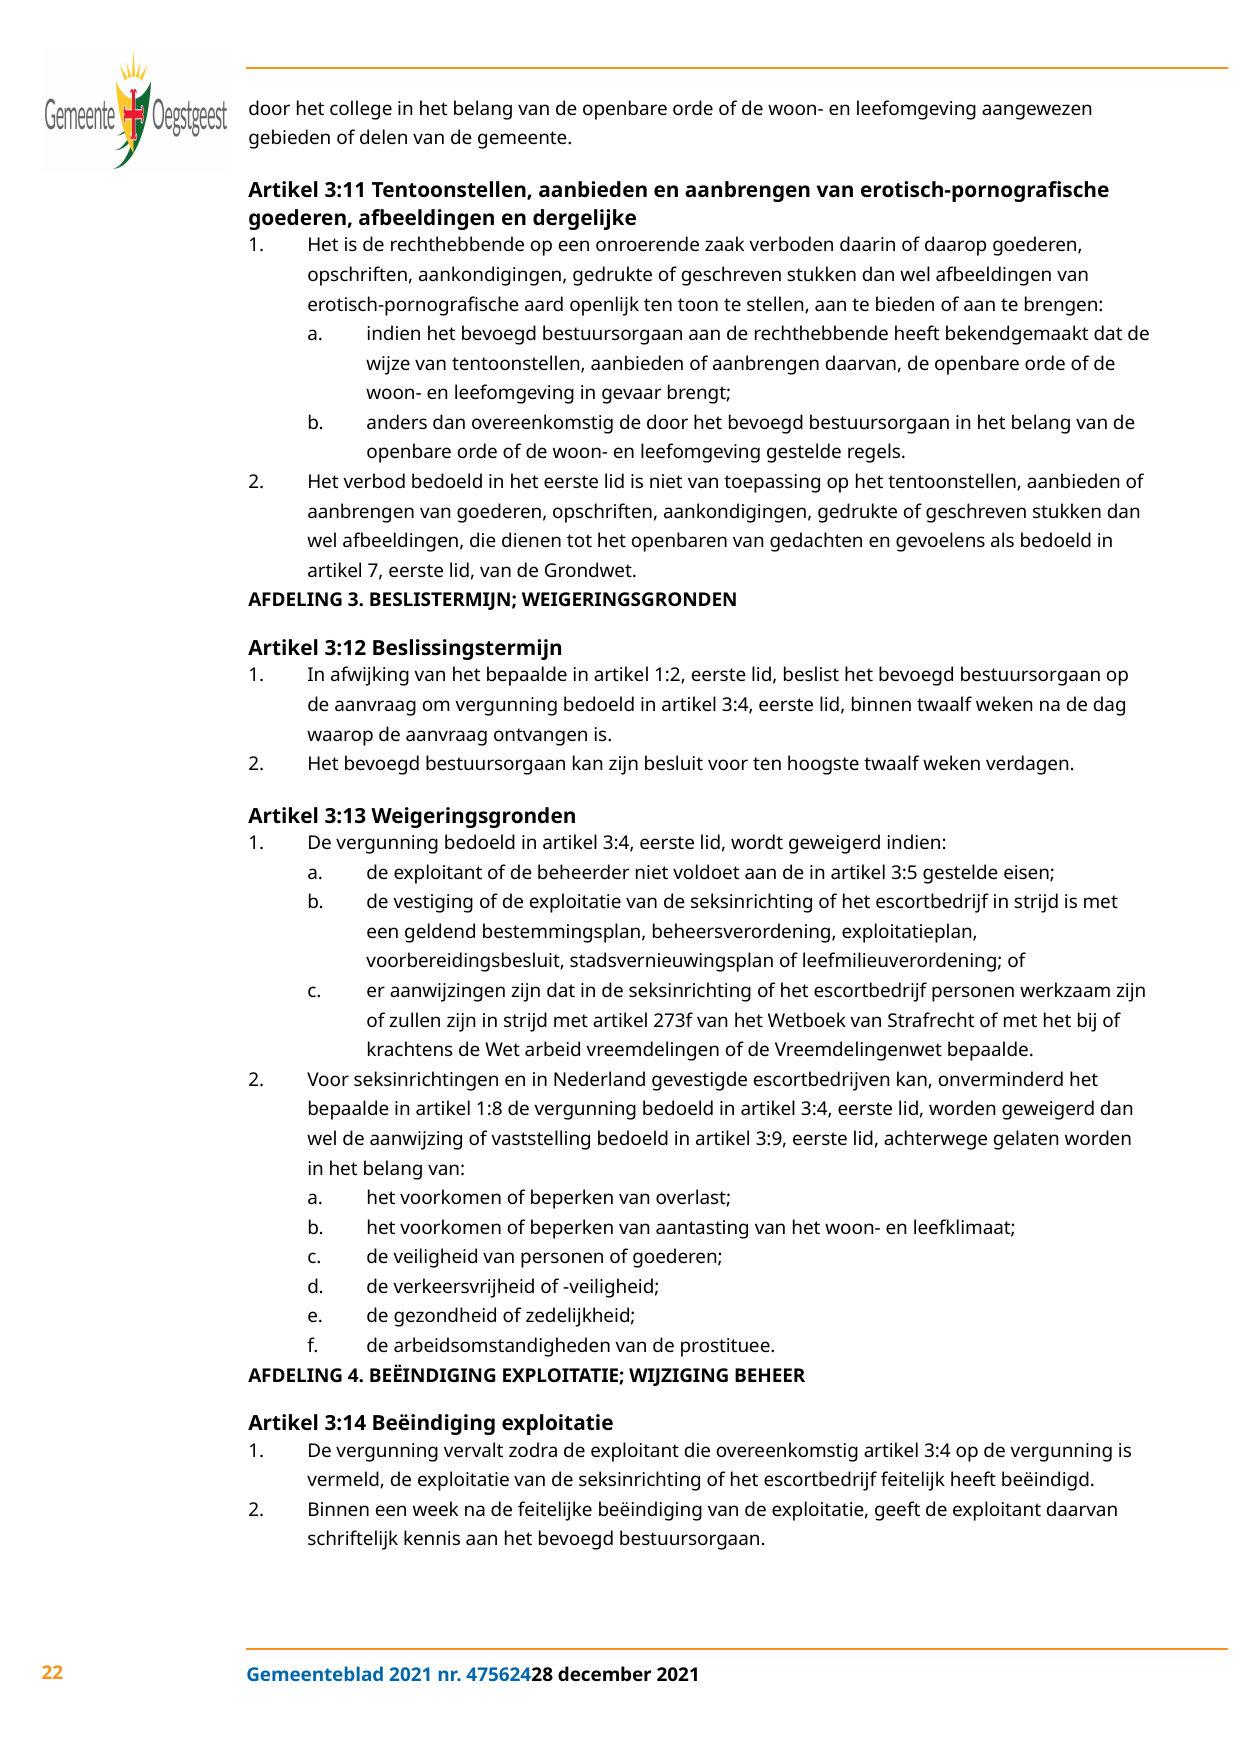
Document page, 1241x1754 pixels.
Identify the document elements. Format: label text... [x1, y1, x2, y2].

list de arbeidsomstandigheden van de prostituee. [307, 1332, 1152, 1358]
list Het bevoegd bestuursorgaan kan zijn besluit voor ten hoogste twaalf weken verdagen. [248, 750, 1152, 776]
list het voorkomen of beperken van overlast; [307, 1184, 1152, 1210]
list het voorkomen of beperken van aantasting van het woon- en leefklimaat; [307, 1214, 1152, 1239]
list Het verbod bedoeld in het eerste lid is niet van toepassing op het tentoonstellen, aanbieden of aanbrengen van goederen, opschriften, aankondigingen, gedrukte of geschreven stukken dan wel afbeeldingen, die dienen tot het openbaren van gedachten en gevoelens als bedoeld in artikel 7, eerste lid, van de Grondwet. [248, 468, 1152, 583]
picture [41, 47, 231, 172]
text AFDELING 4. BEËINDIGING EXPLOITATIE; WIJZIGING BEHEER [248, 1362, 1152, 1387]
list de verkeersvrijheid of -veiligheid; [307, 1273, 1152, 1299]
text Artikel 3:11 Tentoonstellen, aanbieden en aanbrengen van erotisch-pornografische goederen, afbeeldingen en dergelijke [248, 175, 1152, 232]
text Artikel 3:12 Beslissingstermijn [248, 633, 1152, 662]
list de vestiging of de exploitatie van de seksinrichting of het escortbedrijf in strijd is met een geldend bestemmingsplan, beheersverordening, exploitatieplan, voorbereidingsbesluit, stadsvernieuwingsplan of leefmilieuverordening; of [307, 888, 1152, 973]
list Voor seksinrichtingen en in Nederland gevestigde escortbedrijven kan, onverminderd het bepaalde in artikel 1:8 de vergunning bedoeld in artikel 3:4, eerste lid, worden geweigerd dan wel de aanwijzing of vaststelling bedoeld in artikel 3:9, eerste lid, achterwege gelaten worden in het belang van: [248, 1066, 1152, 1180]
text Artikel 3:14 Beëindiging exploitatie [248, 1408, 1152, 1437]
list In afwijking van het bepaalde in artikel 1:2, eerste lid, beslist het bevoegd bestuursorgaan op de aanvraag om vergunning bedoeld in artikel 3:4, eerste lid, binnen twaalf weken na de dag waarop de aanvraag ontvangen is. [248, 662, 1152, 747]
list Het is de rechthebbende op een onroerende zaak verboden daarin of daarop goederen, opschriften, aankondigingen, gedrukte of geschreven stukken dan wel afbeeldingen van erotisch-pornografische aard openlijk ten toon te stellen, aan te bieden of aan te brengen: [248, 232, 1152, 317]
list indien het bevoegd bestuursorgaan aan de rechthebbende heeft bekendgemaakt dat de wijze van tentoonstellen, aanbieden of aanbrengen daarvan, de openbare orde of de woon- en leefomgeving in gevaar brengt; [307, 320, 1152, 405]
text Artikel 3:13 Weigeringsgronden [248, 801, 1152, 829]
list de veiligheid van personen of goederen; [307, 1243, 1152, 1269]
list Binnen een week na de feitelijke beëindiging van de exploitatie, geeft de exploitant daarvan schriftelijk kennis aan het bevoegd bestuursorgaan. [248, 1496, 1152, 1551]
list de gezondheid of zedelijkheid; [307, 1303, 1152, 1328]
list anders dan overeenkomstig de door het bevoegd bestuursorgaan in het belang van de openbare orde of de woon- en leefomgeving gestelde regels. [307, 409, 1152, 464]
text door het college in het belang van de openbare orde of de woon- en leefomgeving aangewezen gebieden of delen van de gemeente. [248, 95, 1152, 150]
text AFDELING 3. BESLISTERMIJN; WEIGERINGSGRONDEN [248, 587, 1152, 612]
list De vergunning vervalt zodra de exploitant die overeenkomstig artikel 3:4 op de vergunning is vermeld, de exploitatie van de seksinrichting of het escortbedrijf feitelijk heeft beëindigd. [248, 1437, 1152, 1492]
list de exploitant of de beheerder niet voldoet aan de in artikel 3:5 gestelde eisen; [307, 859, 1152, 884]
list De vergunning bedoeld in artikel 3:4, eerste lid, wordt geweigerd indien: [248, 829, 1152, 855]
list er aanwijzingen zijn dat in de seksinrichting of het escortbedrijf personen werkzaam zijn of zullen zijn in strijd met artikel 273f van het Wetboek van Strafrecht of met het bij of krachtens de Wet arbeid vreemdelingen of de Vreemdelingenwet bepaalde. [307, 977, 1152, 1062]
